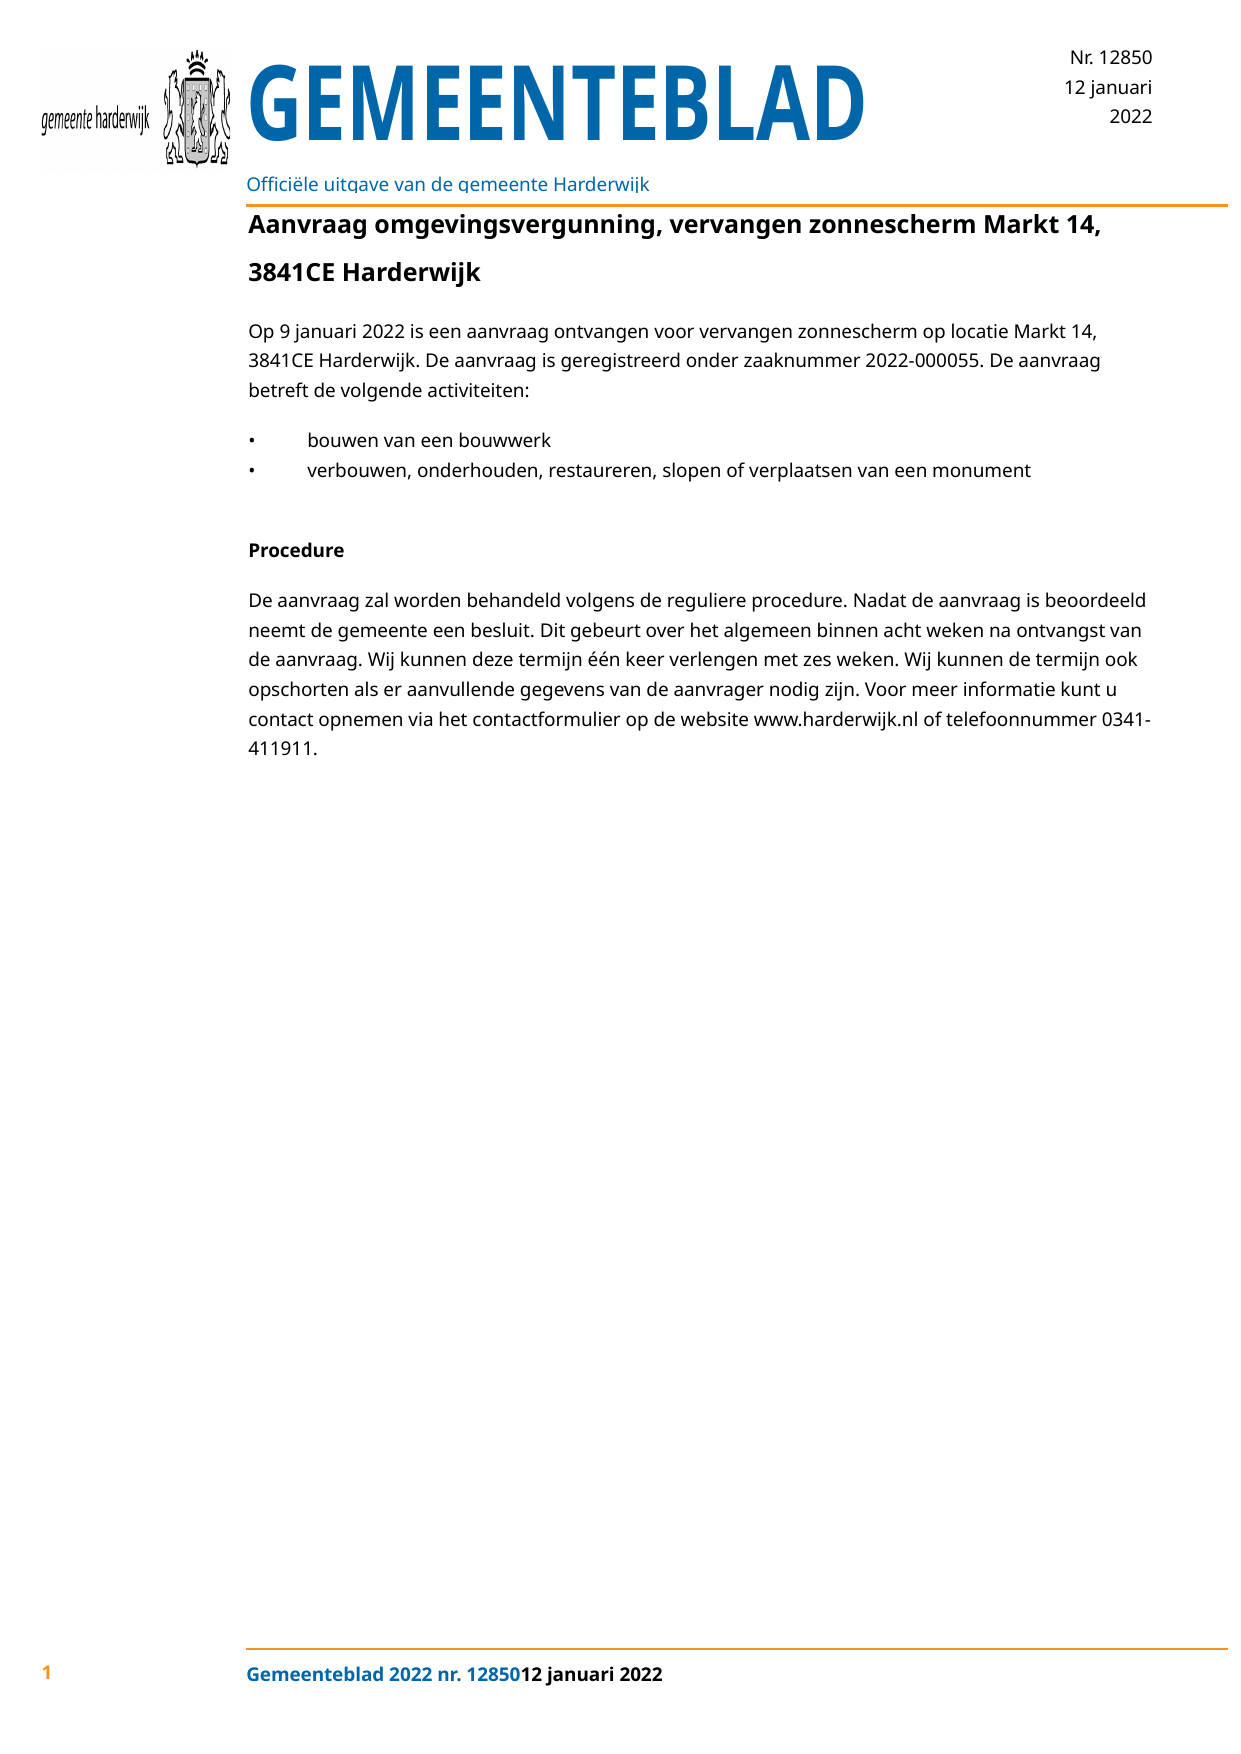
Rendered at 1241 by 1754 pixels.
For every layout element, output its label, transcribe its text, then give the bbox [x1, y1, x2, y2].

text De aanvraag zal worden behandeld volgens de reguliere procedure. Nadat de aanvraag is beoordeeld neemt de gemeente een besluit. Dit gebeurt over het algemeen binnen acht weken na ontvangst van de aanvraag. Wij kunnen deze termijn één keer verlengen met zes weken. Wij kunnen de termijn ook opschorten als er aanvullende gegevens van de aanvrager nodig zijn. Voor meer informatie kunt u contact opnemen via het contactformulier op de website www.harderwijk.nl of telefoonnummer 0341-411911. [248, 587, 1152, 761]
text Procedure [248, 537, 1152, 563]
list bouwen van een bouwwerk [248, 427, 1152, 453]
list verbouwen, onderhouden, restaureren, slopen of verplaatsen van een monument [248, 457, 1152, 483]
text Aanvraag omgevingsvergunning, vervangen zonnescherm Markt 14, 3841CE Harderwijk [248, 207, 1152, 288]
text Op 9 januari 2022 is een aanvraag ontvangen voor vervangen zonnescherm op locatie Markt 14, 3841CE Harderwijk. De aanvraag is geregistreerd onder zaaknummer 2022-000055. De aanvraag betreft de volgende activiteiten: [248, 318, 1152, 403]
picture [41, 47, 231, 172]
